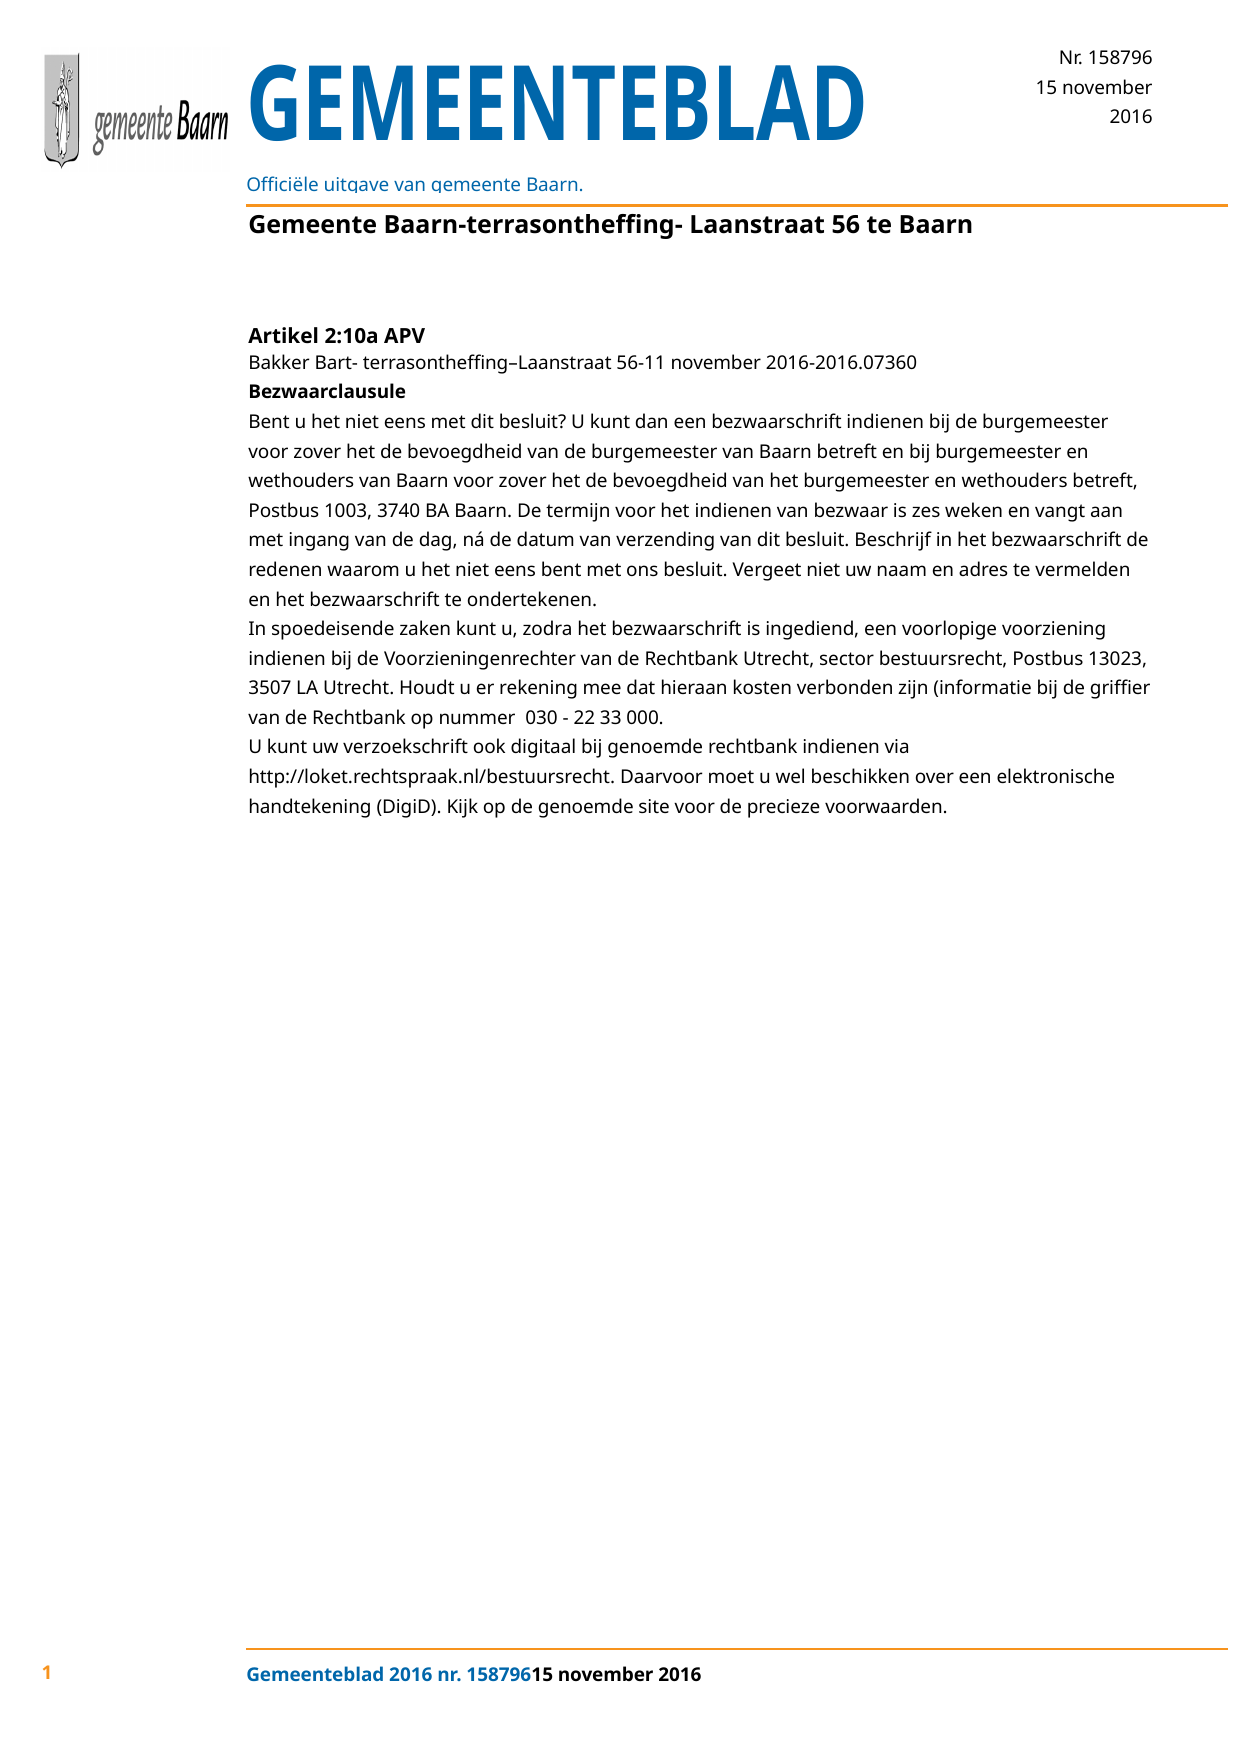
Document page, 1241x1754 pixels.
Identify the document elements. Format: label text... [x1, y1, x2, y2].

text Bakker Bart- terrasontheffing–Laanstraat 56-11 november 2016-2016.07360 [248, 349, 1152, 375]
text Artikel 2:10a APV [248, 321, 1152, 349]
text U kunt uw verzoekschrift ook digitaal bij genoemde rechtbank indienen via http://loket.rechtspraak.nl/bestuursrecht. Daarvoor moet u wel beschikken over een elektronische handtekening (DigiD). Kijk op de genoemde site voor de precieze voorwaarden. [248, 734, 1152, 819]
picture [41, 47, 231, 172]
text Bezwaarclausule [248, 379, 1152, 404]
text In spoedeisende zaken kunt u, zodra het bezwaarschrift is ingediend, een voorlopige voorziening indienen bij de Voorzieningenrechter van de Rechtbank Utrecht, sector bestuursrecht, Postbus 13023, 3507 LA Utrecht. Houdt u er rekening mee dat hieraan kosten verbonden zijn (informatie bij de griffier van de Rechtbank op nummer 030 - 22 33 000. [248, 615, 1152, 730]
text Bent u het niet eens met dit besluit? U kunt dan een bezwaarschrift indienen bij de burgemeester voor zover het de bevoegdheid van de burgemeester van Baarn betreft en bij burgemeester en wethouders van Baarn voor zover het de bevoegdheid van het burgemeester en wethouders betreft, Postbus 1003, 3740 BA Baarn. De termijn voor het indienen van bezwaar is zes weken en vangt aan met ingang van de dag, ná de datum van verzending van dit besluit. Beschrijf in het bezwaarschrift de redenen waarom u het niet eens bent met ons besluit. Vergeet niet uw naam en adres te vermelden en het bezwaarschrift te ondertekenen. [248, 408, 1152, 612]
text Gemeente Baarn-terrasontheffing- Laanstraat 56 te Baarn [248, 207, 1152, 241]
